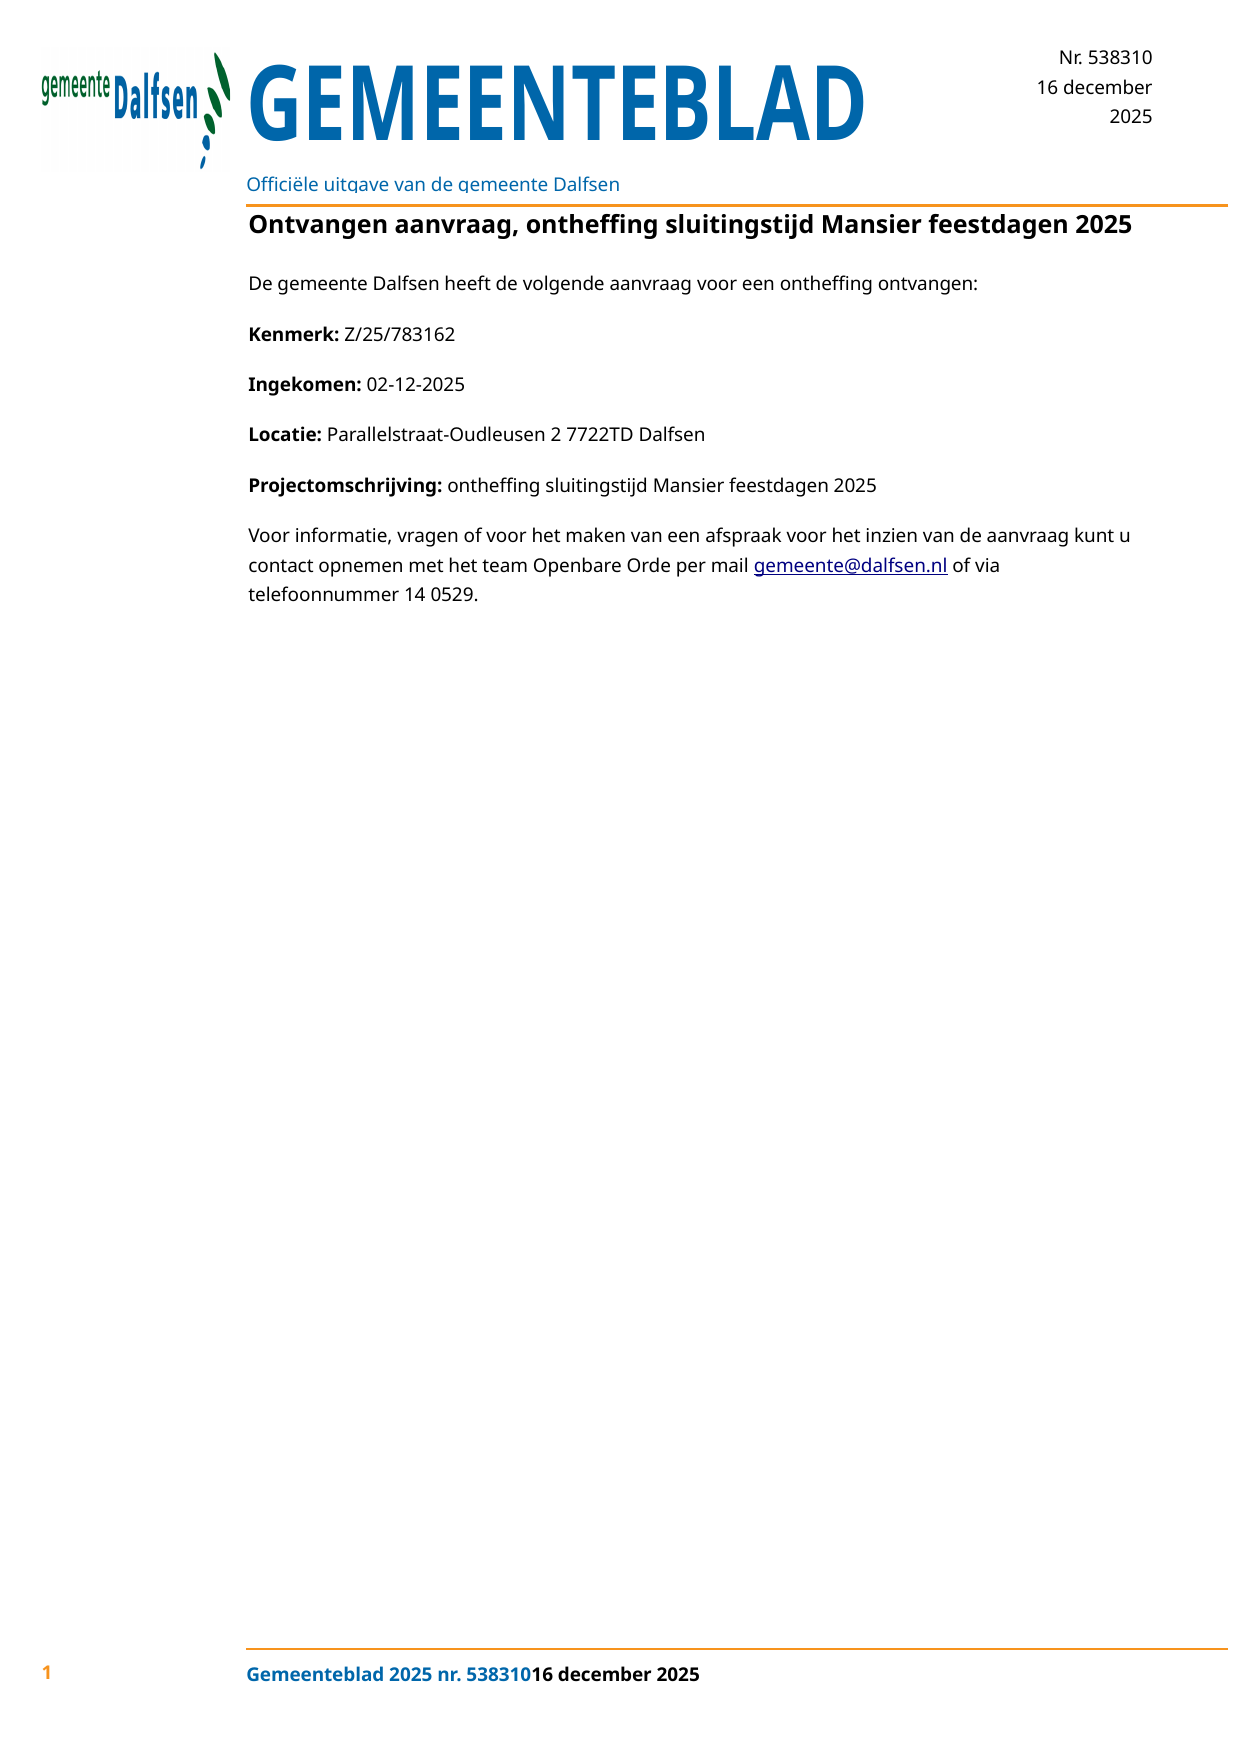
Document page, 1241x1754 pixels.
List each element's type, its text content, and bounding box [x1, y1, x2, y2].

picture [41, 47, 231, 172]
text De gemeente Dalfsen heeft de volgende aanvraag voor een ontheffing ontvangen: [248, 270, 1152, 296]
text Voor informatie, vragen of voor het maken van een afspraak voor het inzien van de aanvraag kunt u contact opnemen met het team Openbare Orde per mail gemeente@dalfsen.nl of via telefoonnummer 14 0529. [248, 522, 1152, 607]
text Projectomschrijving: ontheffing sluitingstijd Mansier feestdagen 2025 [248, 472, 1152, 498]
text Kenmerk: Z/25/783162 [248, 321, 1152, 346]
text Ingekomen: 02-12-2025 [248, 371, 1152, 397]
text Ontvangen aanvraag, ontheffing sluitingstijd Mansier feestdagen 2025 [248, 207, 1152, 241]
text Locatie: Parallelstraat-Oudleusen 2 7722TD Dalfsen [248, 422, 1152, 447]
